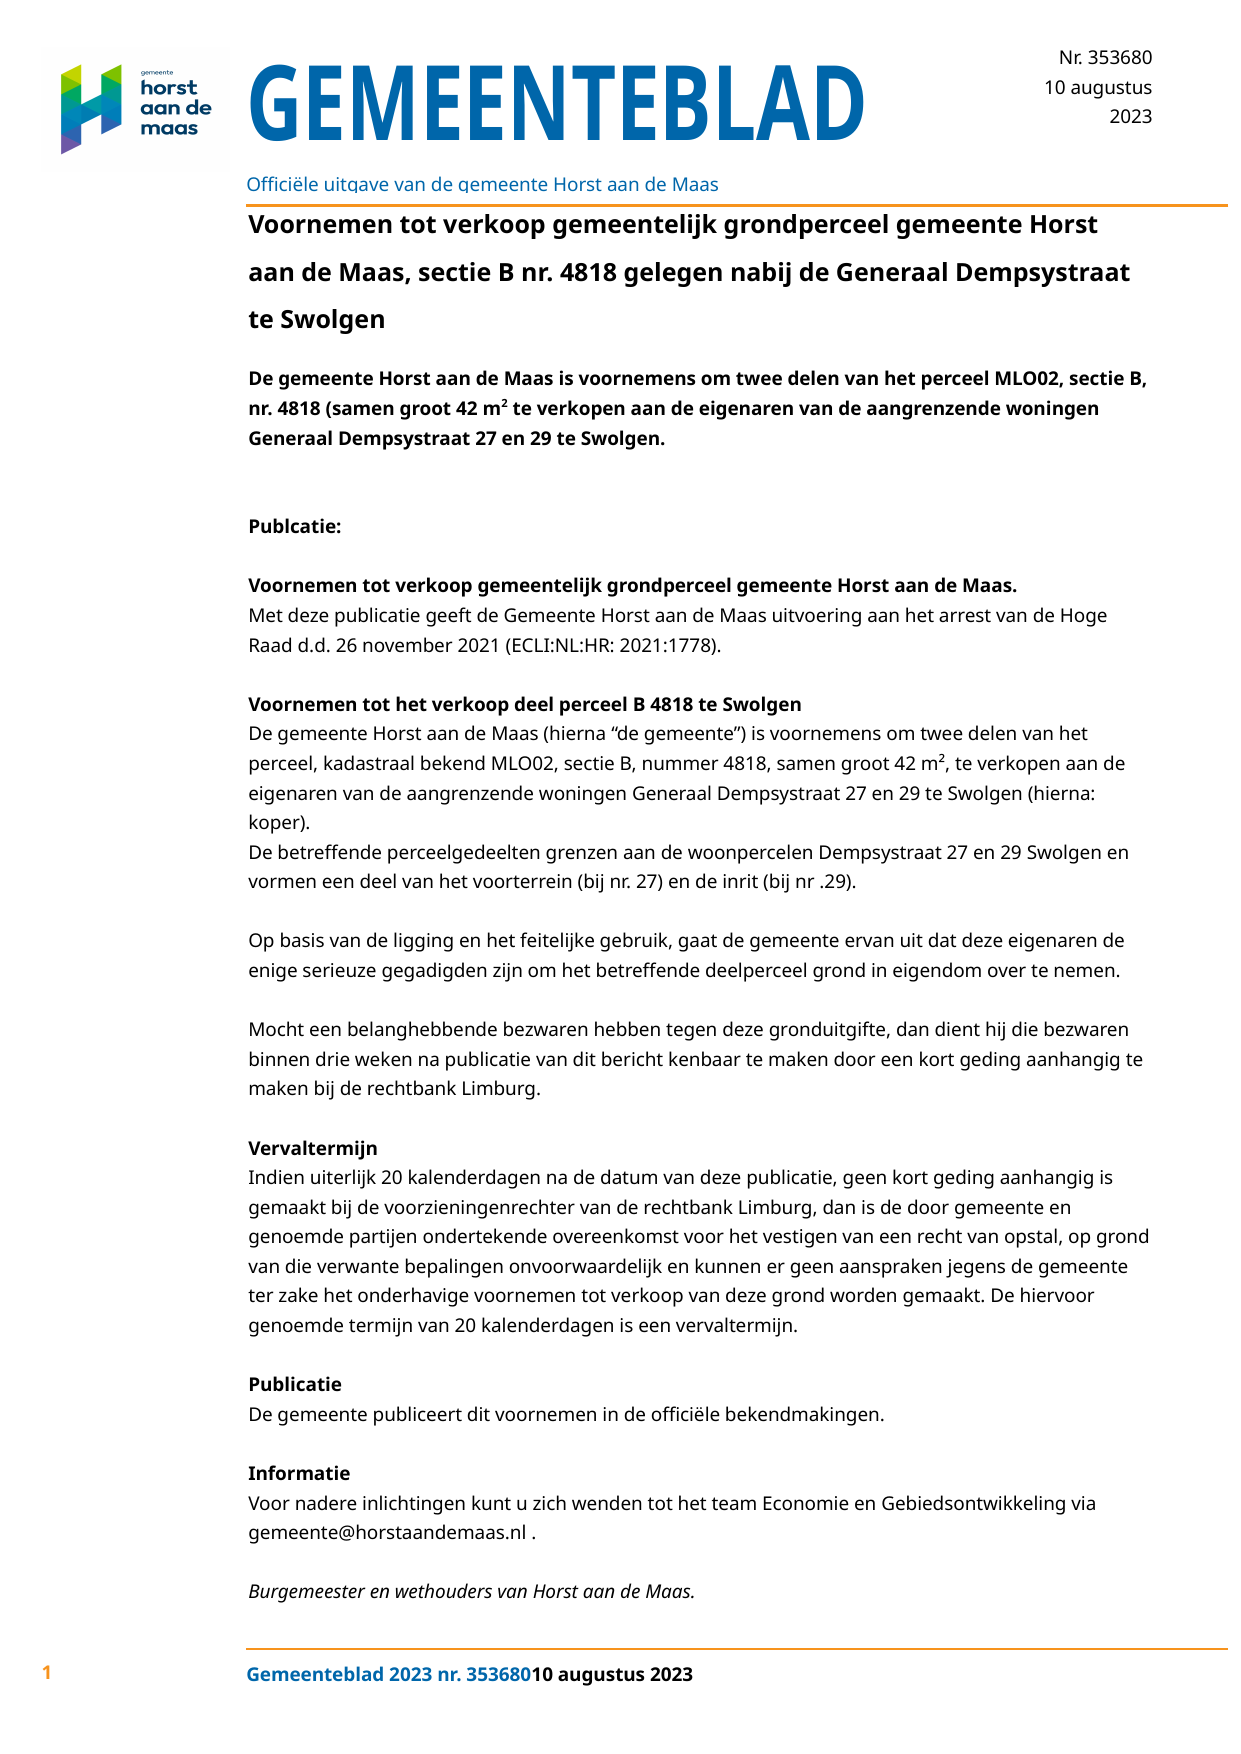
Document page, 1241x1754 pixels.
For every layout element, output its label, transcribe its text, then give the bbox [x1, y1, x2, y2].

text Publicatie [248, 1371, 1152, 1397]
text Voor nadere inlichtingen kunt u zich wenden tot het team Economie en Gebiedsontwikkeling via gemeente@horstaandemaas.nl . [248, 1490, 1152, 1545]
text De betreffende perceelgedeelten grenzen aan de woonpercelen Dempsystraat 27 en 29 Swolgen en vormen een deel van het voorterrein (bij nr. 27) en de inrit (bij nr .29). [248, 839, 1152, 894]
text Met deze publicatie geeft de Gemeente Horst aan de Maas uitvoering aan het arrest van de Hoge Raad d.d. 26 november 2021 (ECLI:NL:HR: 2021:1778). [248, 602, 1152, 657]
picture [41, 47, 231, 172]
text Vervaltermijn [248, 1135, 1152, 1160]
text De gemeente publiceert dit voornemen in de officiële bekendmakingen. [248, 1401, 1152, 1427]
text Voornemen tot verkoop gemeentelijk grondperceel gemeente Horst aan de Maas. [248, 573, 1152, 598]
text Voornemen tot het verkoop deel perceel B 4818 te Swolgen [248, 691, 1152, 717]
text Informatie [248, 1460, 1152, 1486]
text Burgemeester en wethouders van Horst aan de Maas. [248, 1578, 1152, 1604]
text Publcatie: [248, 513, 1152, 539]
text Op basis van de ligging en het feitelijke gebruik, gaat de gemeente ervan uit dat deze eigenaren de enige serieuze gegadigden zijn om het betreffende deelperceel grond in eigendom over te nemen. [248, 928, 1152, 983]
text De gemeente Horst aan de Maas (hierna “de gemeente”) is voornemens om twee delen van het perceel, kadastraal bekend MLO02, sectie B, nummer 4818, samen groot 42 m², te verkopen aan de eigenaren van de aangrenzende woningen Generaal Dempsystraat 27 en 29 te Swolgen (hierna: koper). [248, 721, 1152, 835]
text Mocht een belanghebbende bezwaren hebben tegen deze gronduitgifte, dan dient hij die bezwaren binnen drie weken na publicatie van dit bericht kenbaar te maken door een kort geding aanhangig te maken bij de rechtbank Limburg. [248, 1016, 1152, 1101]
text Voornemen tot verkoop gemeentelijk grondperceel gemeente Horst aan de Maas, sectie B nr. 4818 gelegen nabij de Generaal Dempsystraat te Swolgen [248, 207, 1152, 336]
text De gemeente Horst aan de Maas is voornemens om twee delen van het perceel MLO02, sectie B, nr. 4818 (samen groot 42 m2 te verkopen aan de eigenaren van de aangrenzende woningen Generaal Dempsystraat 27 en 29 te Swolgen. [248, 366, 1152, 450]
text Indien uiterlijk 20 kalenderdagen na de datum van deze publicatie, geen kort geding aanhangig is gemaakt bij de voorzieningenrechter van de rechtbank Limburg, dan is de door gemeente en genoemde partijen ondertekende overeenkomst voor het vestigen van een recht van opstal, op grond van die verwante bepalingen onvoorwaardelijk en kunnen er geen aanspraken jegens de gemeente ter zake het onderhavige voornemen tot verkoop van deze grond worden gemaakt. De hiervoor genoemde termijn van 20 kalenderdagen is een vervaltermijn. [248, 1164, 1152, 1338]
